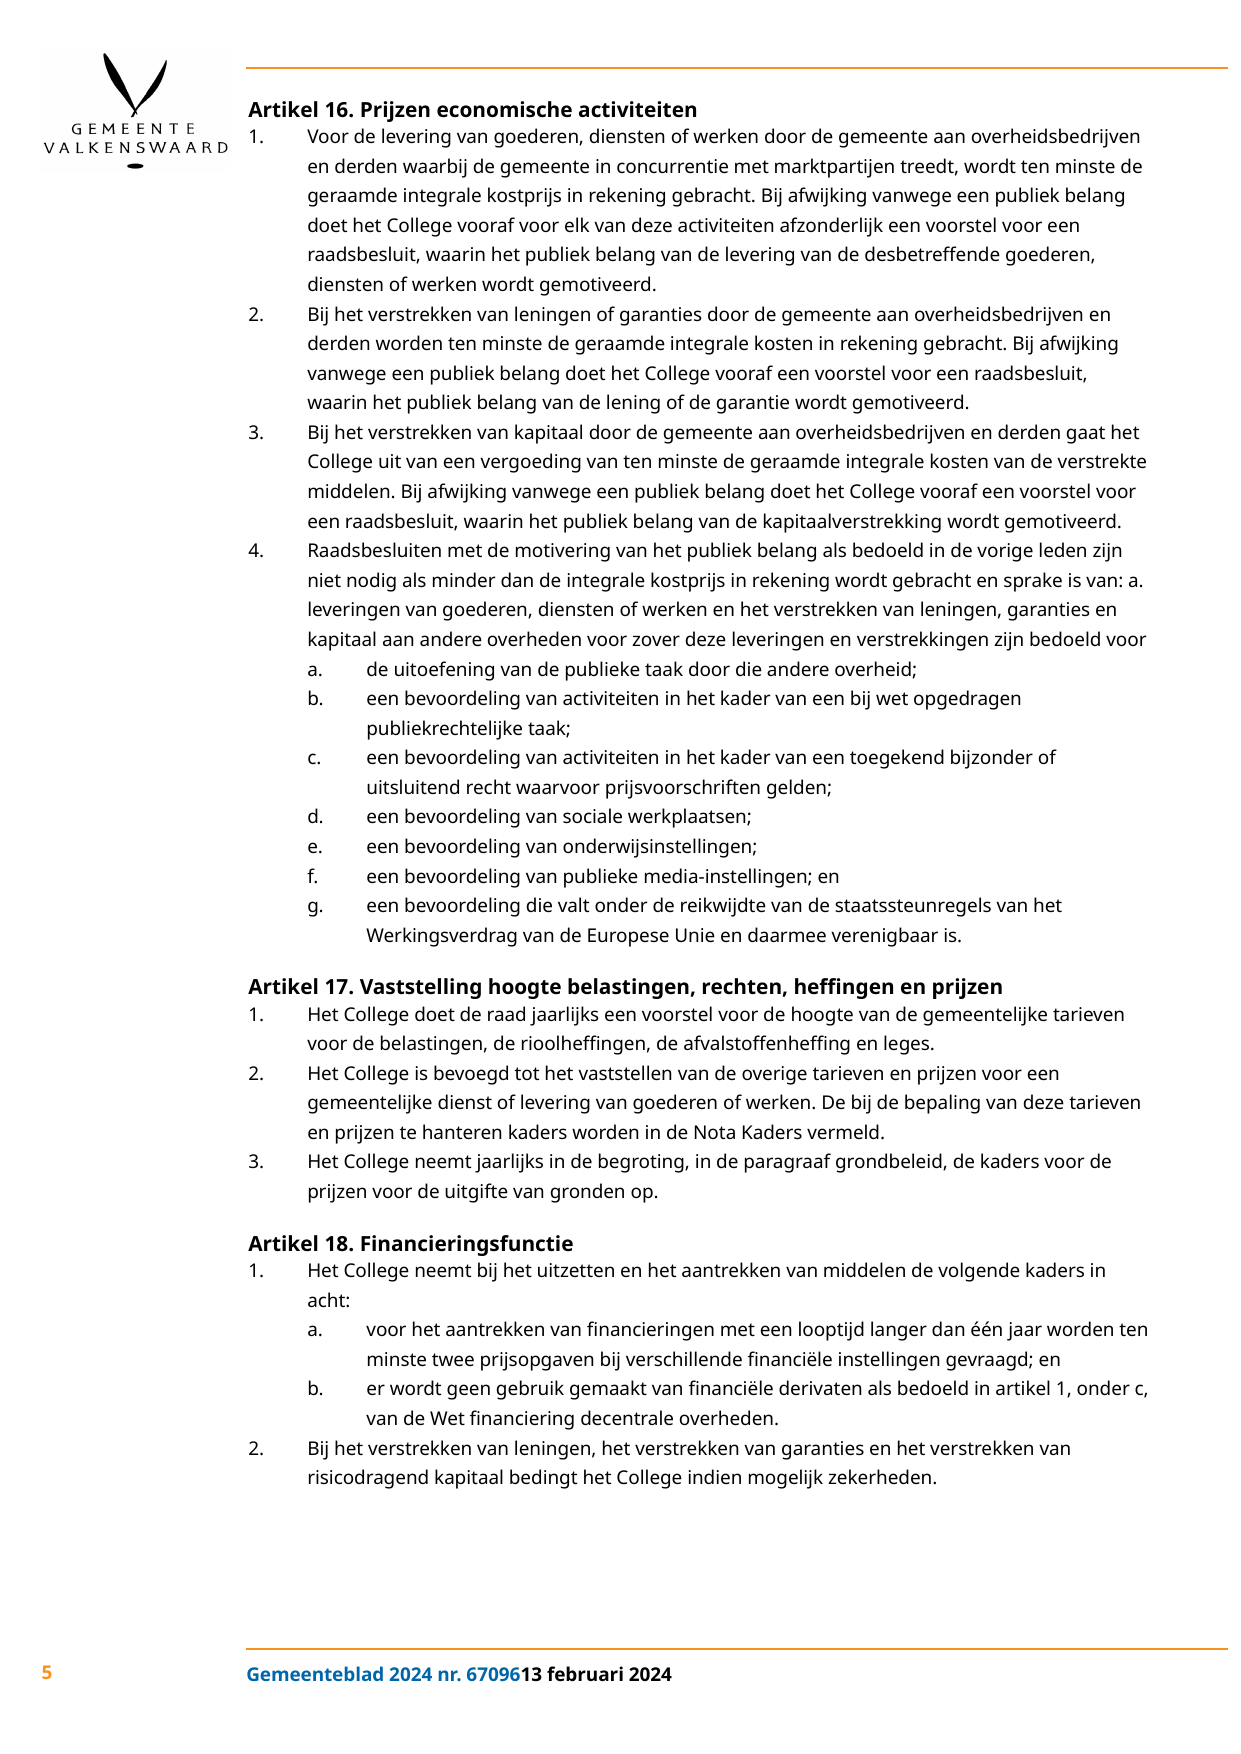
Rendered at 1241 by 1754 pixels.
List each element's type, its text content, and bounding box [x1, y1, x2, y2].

list Het College doet de raad jaarlijks een voorstel voor de hoogte van de gemeentelijke tarieven voor de belastingen, de rioolheffingen, de afvalstoffenheffing en leges. [248, 1001, 1152, 1056]
list een bevoordeling die valt onder de reikwijdte van de staatssteunregels van het Werkingsverdrag van de Europese Unie en daarmee verenigbaar is. [307, 892, 1152, 948]
list een bevoordeling van sociale werkplaatsen; [307, 804, 1152, 829]
list voor het aantrekken van financieringen met een looptijd langer dan één jaar worden ten minste twee prijsopgaven bij verschillende financiële instellingen gevraagd; en [307, 1316, 1152, 1372]
text Artikel 18. Financieringsfunctie [248, 1229, 1152, 1257]
list Het College is bevoegd tot het vaststellen van de overige tarieven en prijzen voor een gemeentelijke dienst of levering van goederen of werken. De bij de bepaling van deze tarieven en prijzen te hanteren kaders worden in de Nota Kaders vermeld. [248, 1060, 1152, 1145]
list Bij het verstrekken van leningen of garanties door de gemeente aan overheidsbedrijven en derden worden ten minste de geraamde integrale kosten in rekening gebracht. Bij afwijking vanwege een publiek belang doet het College vooraf een voorstel voor een raadsbesluit, waarin het publiek belang van de lening of de garantie wordt gemotiveerd. [248, 301, 1152, 415]
list Het College neemt bij het uitzetten en het aantrekken van middelen de volgende kaders in acht: [248, 1257, 1152, 1312]
text Artikel 17. Vaststelling hoogte belastingen, rechten, heffingen en prijzen [248, 972, 1152, 1001]
text Artikel 16. Prijzen economische activiteiten [248, 95, 1152, 123]
list Raadsbesluiten met de motivering van het publiek belang als bedoeld in de vorige leden zijn niet nodig als minder dan de integrale kostprijs in rekening wordt gebracht en sprake is van: a. leveringen van goederen, diensten of werken en het verstrekken van leningen, garanties en kapitaal aan andere overheden voor zover deze leveringen en verstrekkingen zijn bedoeld voor [248, 537, 1152, 652]
list Bij het verstrekken van leningen, het verstrekken van garanties en het verstrekken van risicodragend kapitaal bedingt het College indien mogelijk zekerheden. [248, 1435, 1152, 1490]
list een bevoordeling van activiteiten in het kader van een toegekend bijzonder of uitsluitend recht waarvoor prijsvoorschriften gelden; [307, 744, 1152, 800]
list een bevoordeling van onderwijsinstellingen; [307, 833, 1152, 859]
list een bevoordeling van activiteiten in het kader van een bij wet opgedragen publiekrechtelijke taak; [307, 685, 1152, 741]
list een bevoordeling van publieke media-instellingen; en [307, 863, 1152, 888]
list de uitoefening van de publieke taak door die andere overheid; [307, 656, 1152, 681]
list er wordt geen gebruik gemaakt van financiële derivaten als bedoeld in artikel 1, onder c, van de Wet financiering decentrale overheden. [307, 1376, 1152, 1431]
list Het College neemt jaarlijks in de begroting, in de paragraaf grondbeleid, de kaders voor de prijzen voor de uitgifte van gronden op. [248, 1149, 1152, 1204]
list Bij het verstrekken van kapitaal door de gemeente aan overheidsbedrijven en derden gaat het College uit van een vergoeding van ten minste de geraamde integrale kosten van de verstrekte middelen. Bij afwijking vanwege een publiek belang doet het College vooraf een voorstel voor een raadsbesluit, waarin het publiek belang van de kapitaalverstrekking wordt gemotiveerd. [248, 419, 1152, 533]
picture [41, 47, 231, 172]
list Voor de levering van goederen, diensten of werken door de gemeente aan overheidsbedrijven en derden waarbij de gemeente in concurrentie met marktpartijen treedt, wordt ten minste de geraamde integrale kostprijs in rekening gebracht. Bij afwijking vanwege een publiek belang doet het College vooraf voor elk van deze activiteiten afzonderlijk een voorstel voor een raadsbesluit, waarin het publiek belang van de levering van de desbetreffende goederen, diensten of werken wordt gemotiveerd. [248, 123, 1152, 297]
